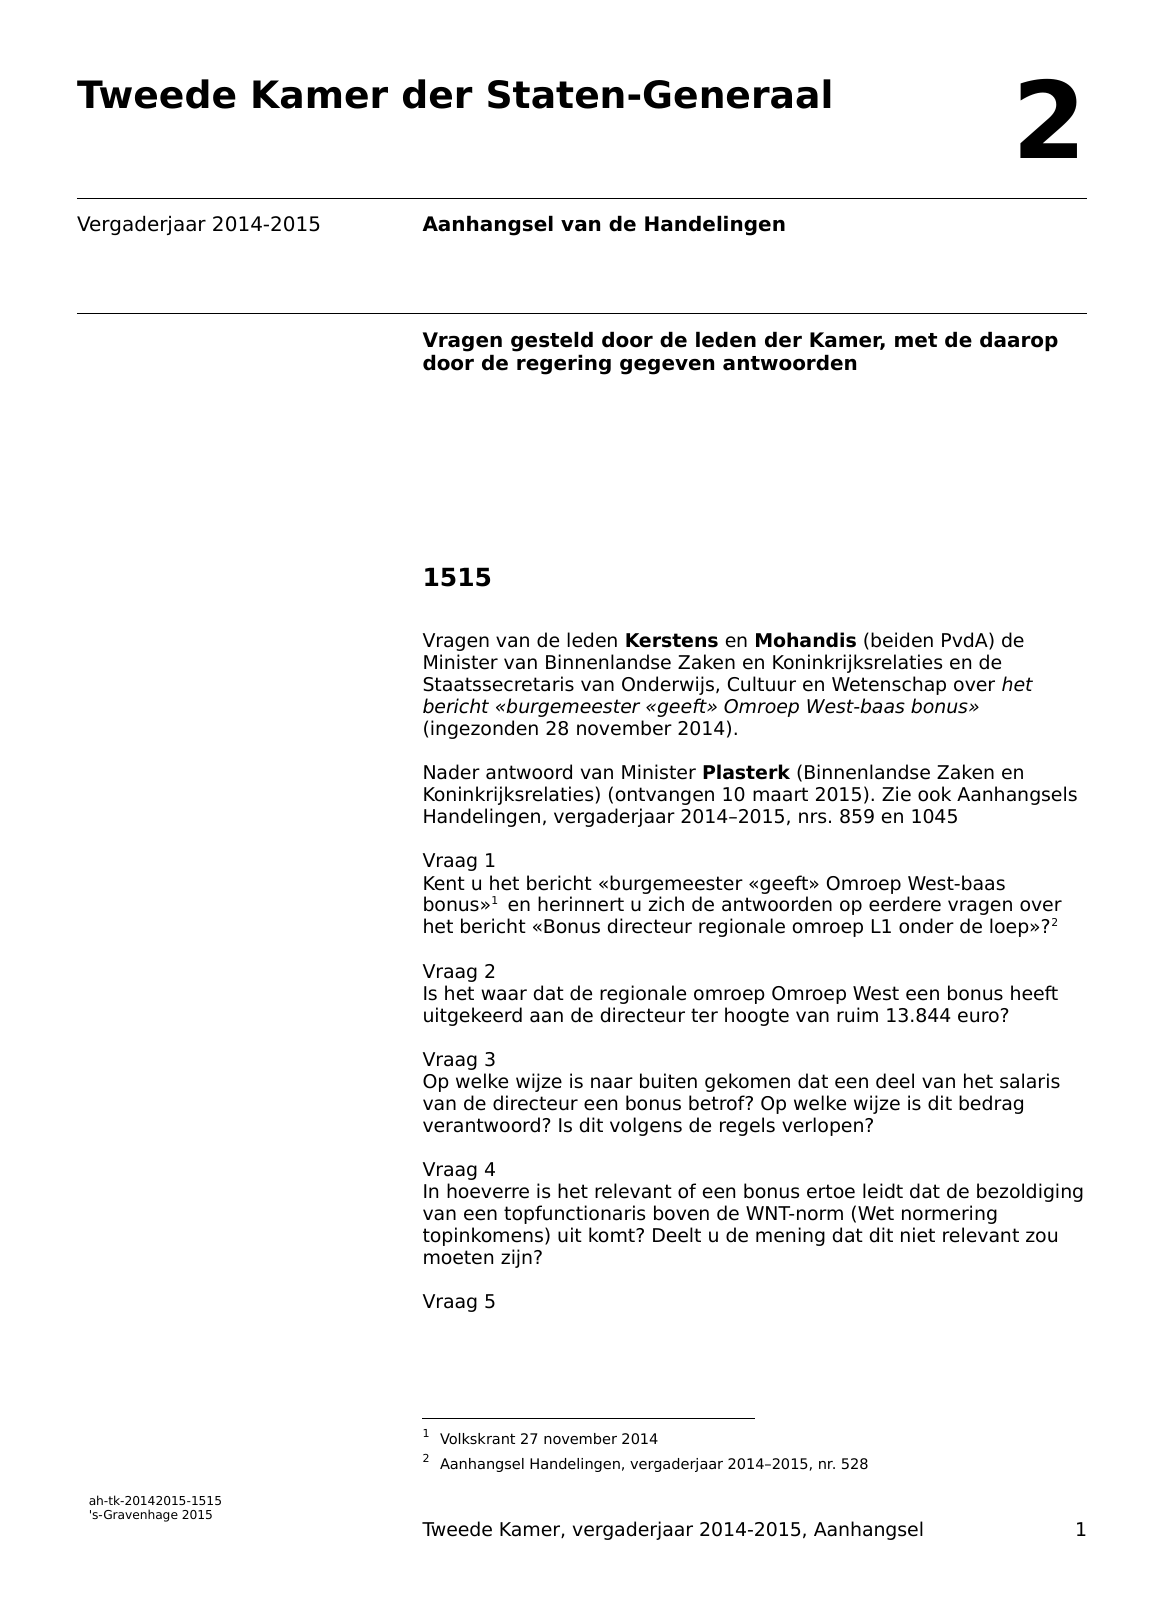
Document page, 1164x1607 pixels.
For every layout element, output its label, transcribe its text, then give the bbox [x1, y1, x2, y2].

text Vraag 5 [422, 1291, 1087, 1313]
text Kent u het bericht «burgemeester «geeft» Omroep West-baas bonus» en herinnert u zich de antwoorden op eerdere vragen over het bericht «Bonus directeur regionale omroep L1 onder de loep»? [422, 872, 1087, 938]
text Is het waar dat de regionale omroep Omroep West een bonus heeft uitgekeerd aan de directeur ter hoogte van ruim 13.844 euro? [422, 982, 1087, 1026]
text Vraag 3 [422, 1049, 1087, 1071]
text Nader antwoord van Minister Plasterk (Binnenlandse Zaken en Koninkrijksrelaties) (ontvangen 10 maart 2015). Zie ook Aanhangsels Handelingen, vergaderjaar 2014–2015, nrs. 859 en 1045 [422, 762, 1087, 828]
text Volkskrant 27 november 2014 [422, 1427, 1087, 1449]
text Aanhangsel Handelingen, vergaderjaar 2014–2015, nr. 528 [422, 1452, 1087, 1474]
table_cell Vragen gesteld door de leden der Kamer, met de daarop door de regering gegeven antwoorden [422, 314, 1087, 375]
text Vragen van de leden Kerstens en Mohandis (beiden PvdA) de Minister van Binnenlandse Zaken en Koninkrijksrelaties en de Staatssecretaris van Onderwijs, Cultuur en Wetenschap over het bericht «burgemeester «geeft» Omroep West-baas bonus» (ingezonden 28 november 2014). [422, 630, 1087, 740]
table_header 2 [886, 59, 1087, 198]
text 's-Gravenhage 2015 [88, 1508, 323, 1522]
table_cell [77, 314, 422, 375]
table_header Tweede Kamer der Staten-Generaal [77, 59, 886, 198]
table_cell Vergaderjaar 2014-2015 [77, 199, 422, 313]
text 1515 [422, 563, 1087, 592]
text Vraag 2 [422, 961, 1087, 982]
text Op welke wijze is naar buiten gekomen dat een deel van het salaris van de directeur een bonus betrof? Op welke wijze is dit bedrag verantwoord? Is dit volgens de regels verlopen? [422, 1071, 1087, 1137]
text In hoeverre is het relevant of een bonus ertoe leidt dat de bezoldiging van een topfunctionaris boven de WNT-norm (Wet normering topinkomens) uit komt? Deelt u de mening dat dit niet relevant zou moeten zijn? [422, 1181, 1087, 1269]
text Vraag 4 [422, 1159, 1087, 1181]
table_cell Aanhangsel van de Handelingen [422, 199, 1087, 313]
text Vraag 1 [422, 850, 1087, 872]
text ah-tk-20142015-1515 [88, 1494, 323, 1508]
